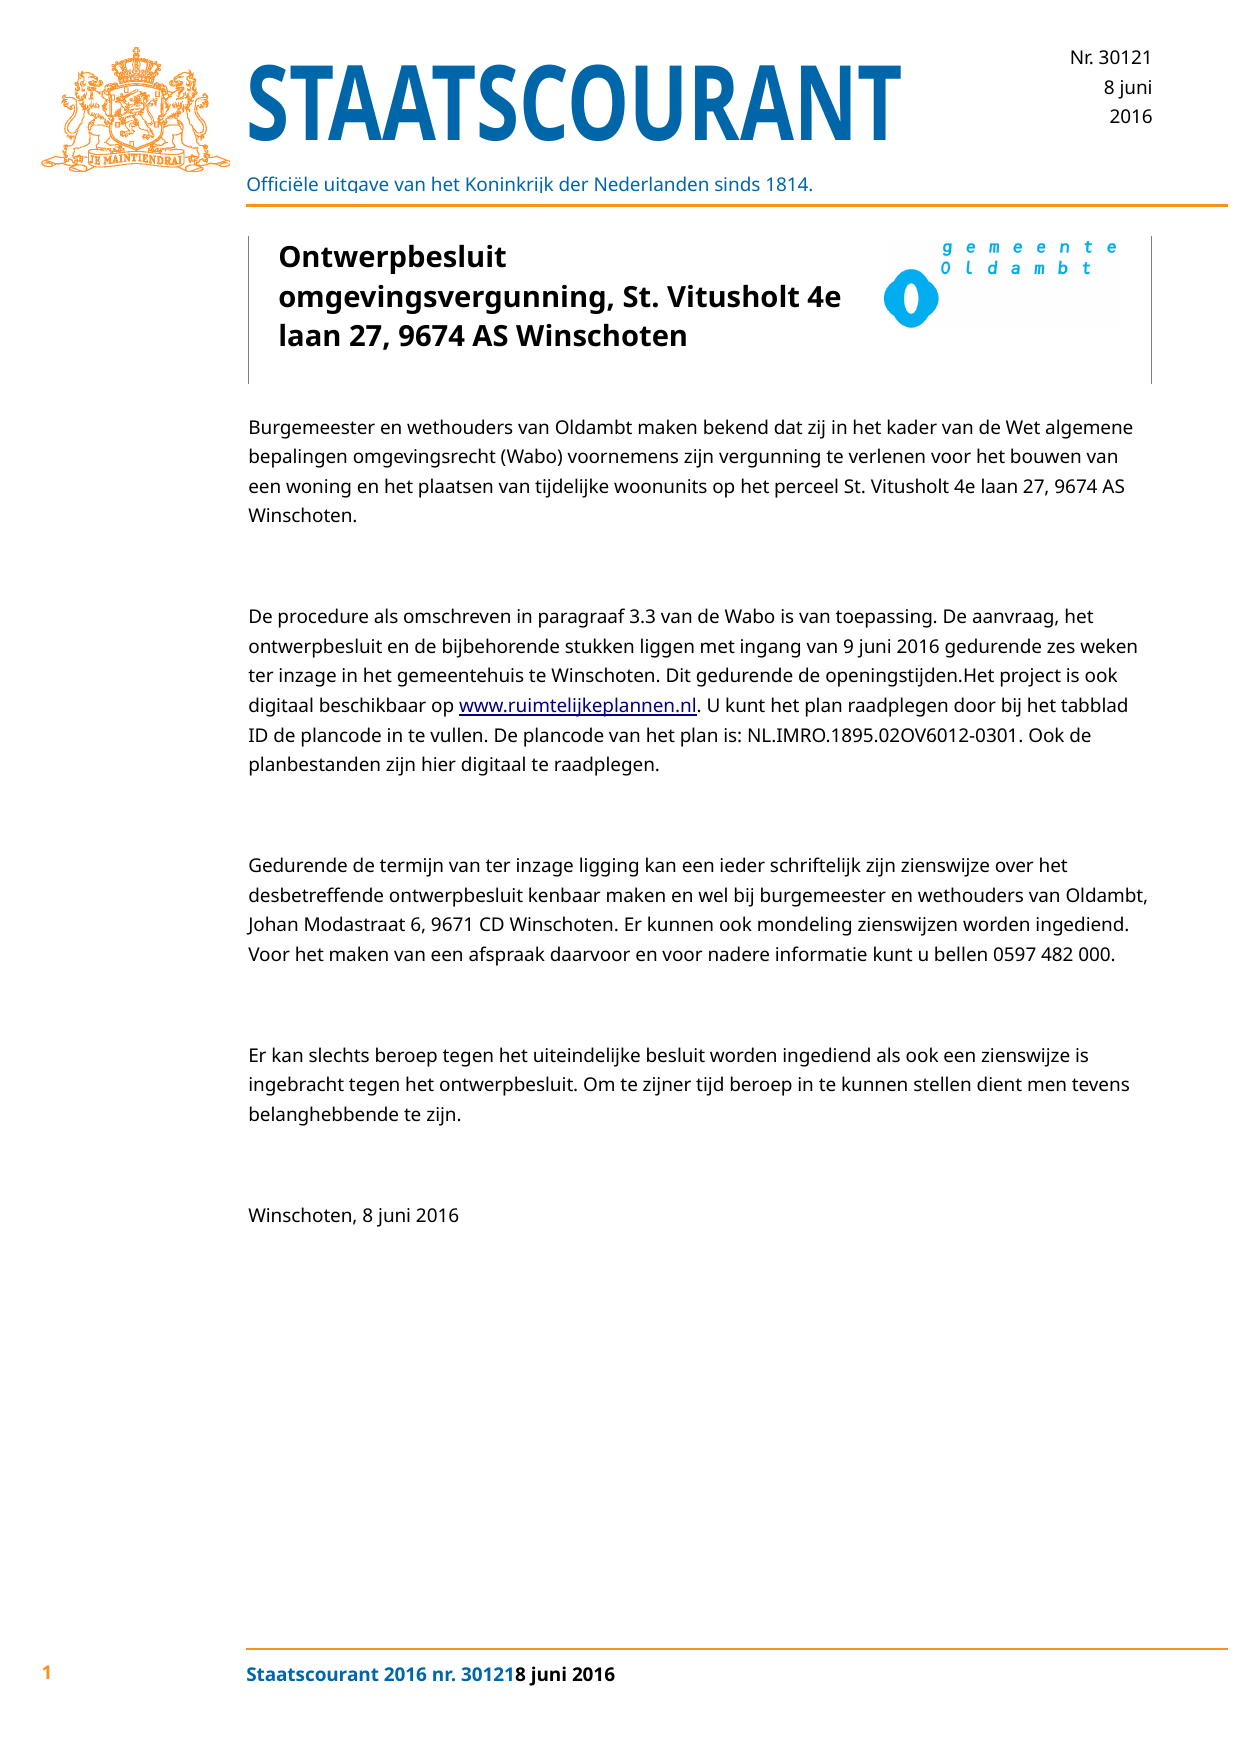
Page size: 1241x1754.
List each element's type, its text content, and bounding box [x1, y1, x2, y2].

text Winschoten, 8 juni 2016 [248, 1202, 1152, 1228]
table_header [850, 236, 1151, 384]
text Burgemeester en wethouders van Oldambt maken bekend dat zij in het kader van de Wet algemene bepalingen omgevingsrecht (Wabo) voornemens zijn vergunning te verlenen voor het bouwen van een woning en het plaatsen van tijdelijke woonunits op het perceel St. Vitusholt 4e laan 27, 9674 AS Winschoten. [248, 414, 1152, 528]
text Er kan slechts beroep tegen het uiteindelijke besluit worden ingediend als ook een zienswijze is ingebracht tegen het ontwerpbesluit. Om te zijner tijd beroep in te kunnen stellen dient men tevens belanghebbende te zijn. [248, 1042, 1152, 1127]
table_header Ontwerpbesluit omgevingsvergunning, St. Vitusholt 4e laan 27, 9674 AS Winschoten [249, 236, 850, 384]
text De procedure als omschreven in paragraaf 3.3 van de Wabo is van toepassing. De aanvraag, het ontwerpbesluit en de bijbehorende stukken liggen met ingang van 9 juni 2016 gedurende zes weken ter inzage in het gemeentehuis te Winschoten. Dit gedurende de openingstijden.Het project is ook digitaal beschikbaar op www.ruimtelijkeplannen.nl. U kunt het plan raadplegen door bij het tabblad ID de plancode in te vullen. De plancode van het plan is: NL.IMRO.1895.02OV6012-0301. Ook de planbestanden zijn hier digitaal te raadplegen. [248, 603, 1152, 777]
picture [882, 236, 1119, 331]
text Gedurende de termijn van ter inzage ligging kan een ieder schriftelijk zijn zienswijze over het desbetreffende ontwerpbesluit kenbaar maken en wel bij burgemeester en wethouders van Oldambt, Johan Modastraat 6, 9671 CD Winschoten. Er kunnen ook mondeling zienswijzen worden ingediend. Voor het maken van een afspraak daarvoor en voor nadere informatie kunt u bellen 0597 482 000. [248, 852, 1152, 967]
picture [41, 47, 231, 172]
